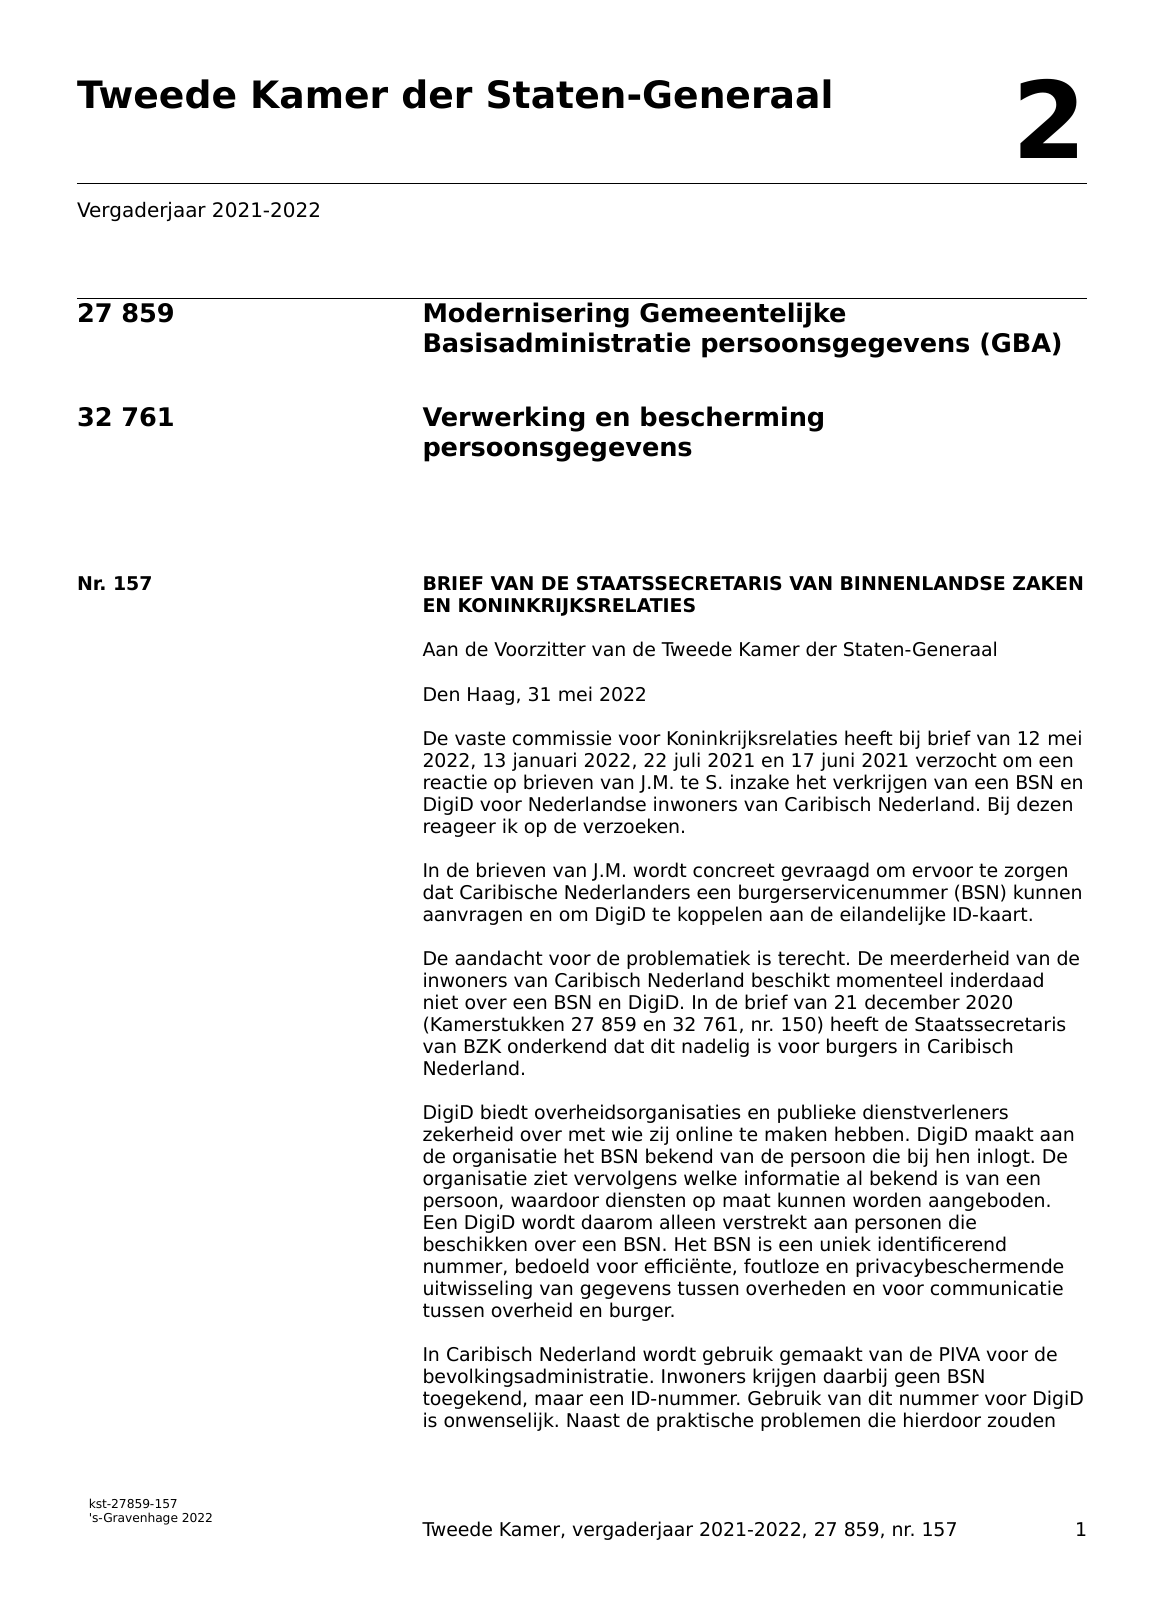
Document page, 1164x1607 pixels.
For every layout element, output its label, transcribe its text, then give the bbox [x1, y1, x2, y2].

subtitle Nr. 157 BRIEF VAN DE STAATSSECRETARIS VAN BINNENLANDSE ZAKEN EN KONINKRIJKSRELATIES [77, 573, 1087, 617]
table_cell Vergaderjaar 2021-2022 [77, 184, 1087, 298]
text De vaste commissie voor Koninkrijksrelaties heeft bij brief van 12 mei 2022, 13 januari 2022, 22 juli 2021 en 17 juni 2021 verzocht om een reactie op brieven van J.M. te S. inzake het verkrijgen van een BSN en DigiD voor Nederlandse inwoners van Caribisch Nederland. Bij dezen reageer ik op de verzoeken. [422, 728, 1087, 837]
subtitle 32 761 Verwerking en bescherming persoonsgegevens [77, 403, 1087, 462]
table_header Tweede Kamer der Staten-Generaal [77, 59, 886, 183]
text De aandacht voor de problematiek is terecht. De meerderheid van de inwoners van Caribisch Nederland beschikt momenteel inderdaad niet over een BSN en DigiD. In de brief van 21 december 2020 (Kamerstukken 27 859 en 32 761, nr. 150) heeft de Staatssecretaris van BZK onderkend dat dit nadelig is voor burgers in Caribisch Nederland. [422, 948, 1087, 1080]
text Den Haag, 31 mei 2022 [422, 683, 1087, 705]
table_header 2 [886, 59, 1087, 183]
text 's-Gravenhage 2022 [88, 1511, 323, 1525]
text DigiD biedt overheidsorganisaties en publieke dienstverleners zekerheid over met wie zij online te maken hebben. DigiD maakt aan de organisatie het BSN bekend van de persoon die bij hen inlogt. De organisatie ziet vervolgens welke informatie al bekend is van een persoon, waardoor diensten op maat kunnen worden aangeboden. Een DigiD wordt daarom alleen verstrekt aan personen die beschikken over een BSN. Het BSN is een uniek identificerend nummer, bedoeld voor efficiënte, foutloze en privacybeschermende uitwisseling van gegevens tussen overheden en voor communicatie tussen overheid en burger. [422, 1102, 1087, 1322]
subtitle 27 859 Modernisering Gemeentelijke Basisadministratie persoonsgegevens (GBA) [77, 299, 1087, 358]
text In Caribisch Nederland wordt gebruik gemaakt van de PIVA voor de bevolkingsadministratie. Inwoners krijgen daarbij geen BSN toegekend, maar een ID-nummer. Gebruik van dit nummer voor DigiD is onwenselijk. Naast de praktische problemen die hierdoor zouden [422, 1344, 1087, 1432]
text Aan de Voorzitter van de Tweede Kamer der Staten-Generaal [422, 639, 1087, 661]
text kst-27859-157 [88, 1497, 323, 1511]
text In de brieven van J.M. wordt concreet gevraagd om ervoor te zorgen dat Caribische Nederlanders een burgerservicenummer (BSN) kunnen aanvragen en om DigiD te koppelen aan de eilandelijke ID-kaart. [422, 860, 1087, 926]
